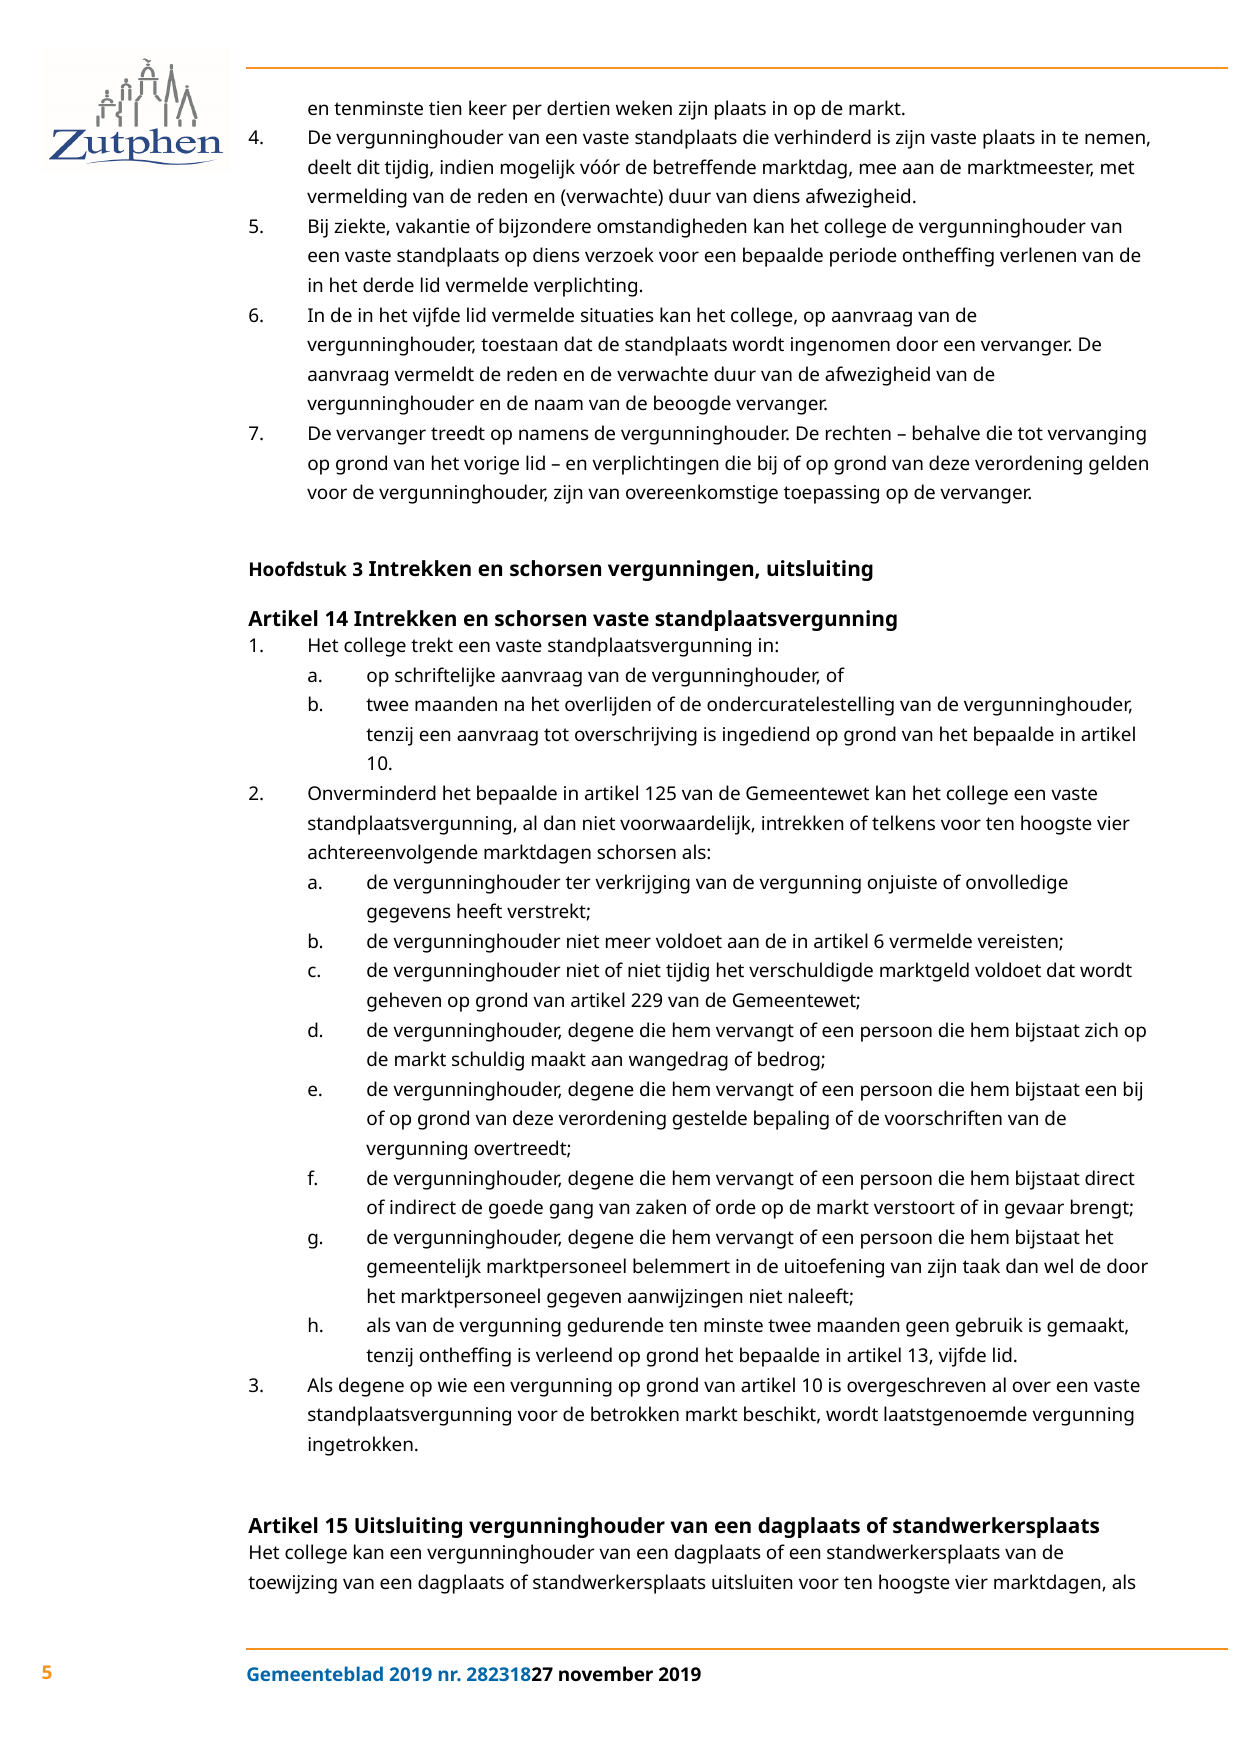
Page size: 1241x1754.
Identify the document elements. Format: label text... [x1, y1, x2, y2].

list Als degene op wie een vergunning op grond van artikel 10 is overgeschreven al over een vaste standplaatsvergunning voor de betrokken markt beschikt, wordt laatstgenoemde vergunning ingetrokken. [248, 1372, 1152, 1457]
picture [41, 47, 231, 172]
list de vergunninghouder ter verkrijging van de vergunning onjuiste of onvolledige gegevens heeft verstrekt; [307, 869, 1152, 924]
list De vergunninghouder van een vaste standplaats die verhinderd is zijn vaste plaats in te nemen, deelt dit tijdig, indien mogelijk vóór de betreffende marktdag, mee aan de marktmeester, met vermelding van de reden en (verwachte) duur van diens afwezigheid. [248, 124, 1152, 209]
list de vergunninghouder, degene die hem vervangt of een persoon die hem bijstaat direct of indirect de goede gang van zaken of orde op de markt verstoort of in gevaar brengt; [307, 1165, 1152, 1220]
list de vergunninghouder niet meer voldoet aan de in artikel 6 vermelde vereisten; [307, 928, 1152, 954]
list de vergunninghouder, degene die hem vervangt of een persoon die hem bijstaat het gemeentelijk marktpersoneel belemmert in de uitoefening van zijn taak dan wel de door het marktpersoneel gegeven aanwijzingen niet naleeft; [307, 1224, 1152, 1309]
list de vergunninghouder, degene die hem vervangt of een persoon die hem bijstaat zich op de markt schuldig maakt aan wangedrag of bedrog; [307, 1017, 1152, 1072]
text Artikel 15 Uitsluiting vergunninghouder van een dagplaats of standwerkersplaats [248, 1511, 1152, 1539]
list en tenminste tien keer per dertien weken zijn plaats in op de markt. [248, 95, 1152, 121]
list In de in het vijfde lid vermelde situaties kan het college, op aanvraag van de vergunninghouder, toestaan dat de standplaats wordt ingenomen door een vervanger. De aanvraag vermeldt de reden en de verwachte duur van de afwezigheid van de vergunninghouder en de naam van de beoogde vervanger. [248, 302, 1152, 416]
list Bij ziekte, vakantie of bijzondere omstandigheden kan het college de vergunninghouder van een vaste standplaats op diens verzoek voor een bepaalde periode ontheffing verlenen van de in het derde lid vermelde verplichting. [248, 213, 1152, 298]
list De vervanger treedt op namens de vergunninghouder. De rechten – behalve die tot vervanging op grond van het vorige lid – en verplichtingen die bij of op grond van deze verordening gelden voor de vergunninghouder, zijn van overeenkomstige toepassing op de vervanger. [248, 420, 1152, 505]
list Het college trekt een vaste standplaatsvergunning in: [248, 632, 1152, 658]
list Onverminderd het bepaalde in artikel 125 van de Gemeentewet kan het college een vaste standplaatsvergunning, al dan niet voorwaardelijk, intrekken of telkens voor ten hoogste vier achtereenvolgende marktdagen schorsen als: [248, 780, 1152, 865]
list de vergunninghouder, degene die hem vervangt of een persoon die hem bijstaat een bij of op grond van deze verordening gestelde bepaling of de voorschriften van de vergunning overtreedt; [307, 1076, 1152, 1161]
text Het college kan een vergunninghouder van een dagplaats of een standwerkersplaats van de toewijzing van een dagplaats of standwerkersplaats uitsluiten voor ten hoogste vier marktdagen, als [248, 1539, 1152, 1595]
list op schriftelijke aanvraag van de vergunninghouder, of [307, 662, 1152, 688]
list twee maanden na het overlijden of de ondercuratelestelling van de vergunninghouder, tenzij een aanvraag tot overschrijving is ingediend op grond van het bepaalde in artikel 10. [307, 691, 1152, 776]
list de vergunninghouder niet of niet tijdig het verschuldigde marktgeld voldoet dat wordt geheven op grond van artikel 229 van de Gemeentewet; [307, 958, 1152, 1013]
list als van de vergunning gedurende ten minste twee maanden geen gebruik is gemaakt, tenzij ontheffing is verleend op grond het bepaalde in artikel 13, vijfde lid. [307, 1313, 1152, 1368]
text Artikel 14 Intrekken en schorsen vaste standplaatsvergunning [248, 604, 1152, 632]
text Hoofdstuk 3 Intrekken en schorsen vergunningen, uitsluiting [248, 554, 1152, 583]
